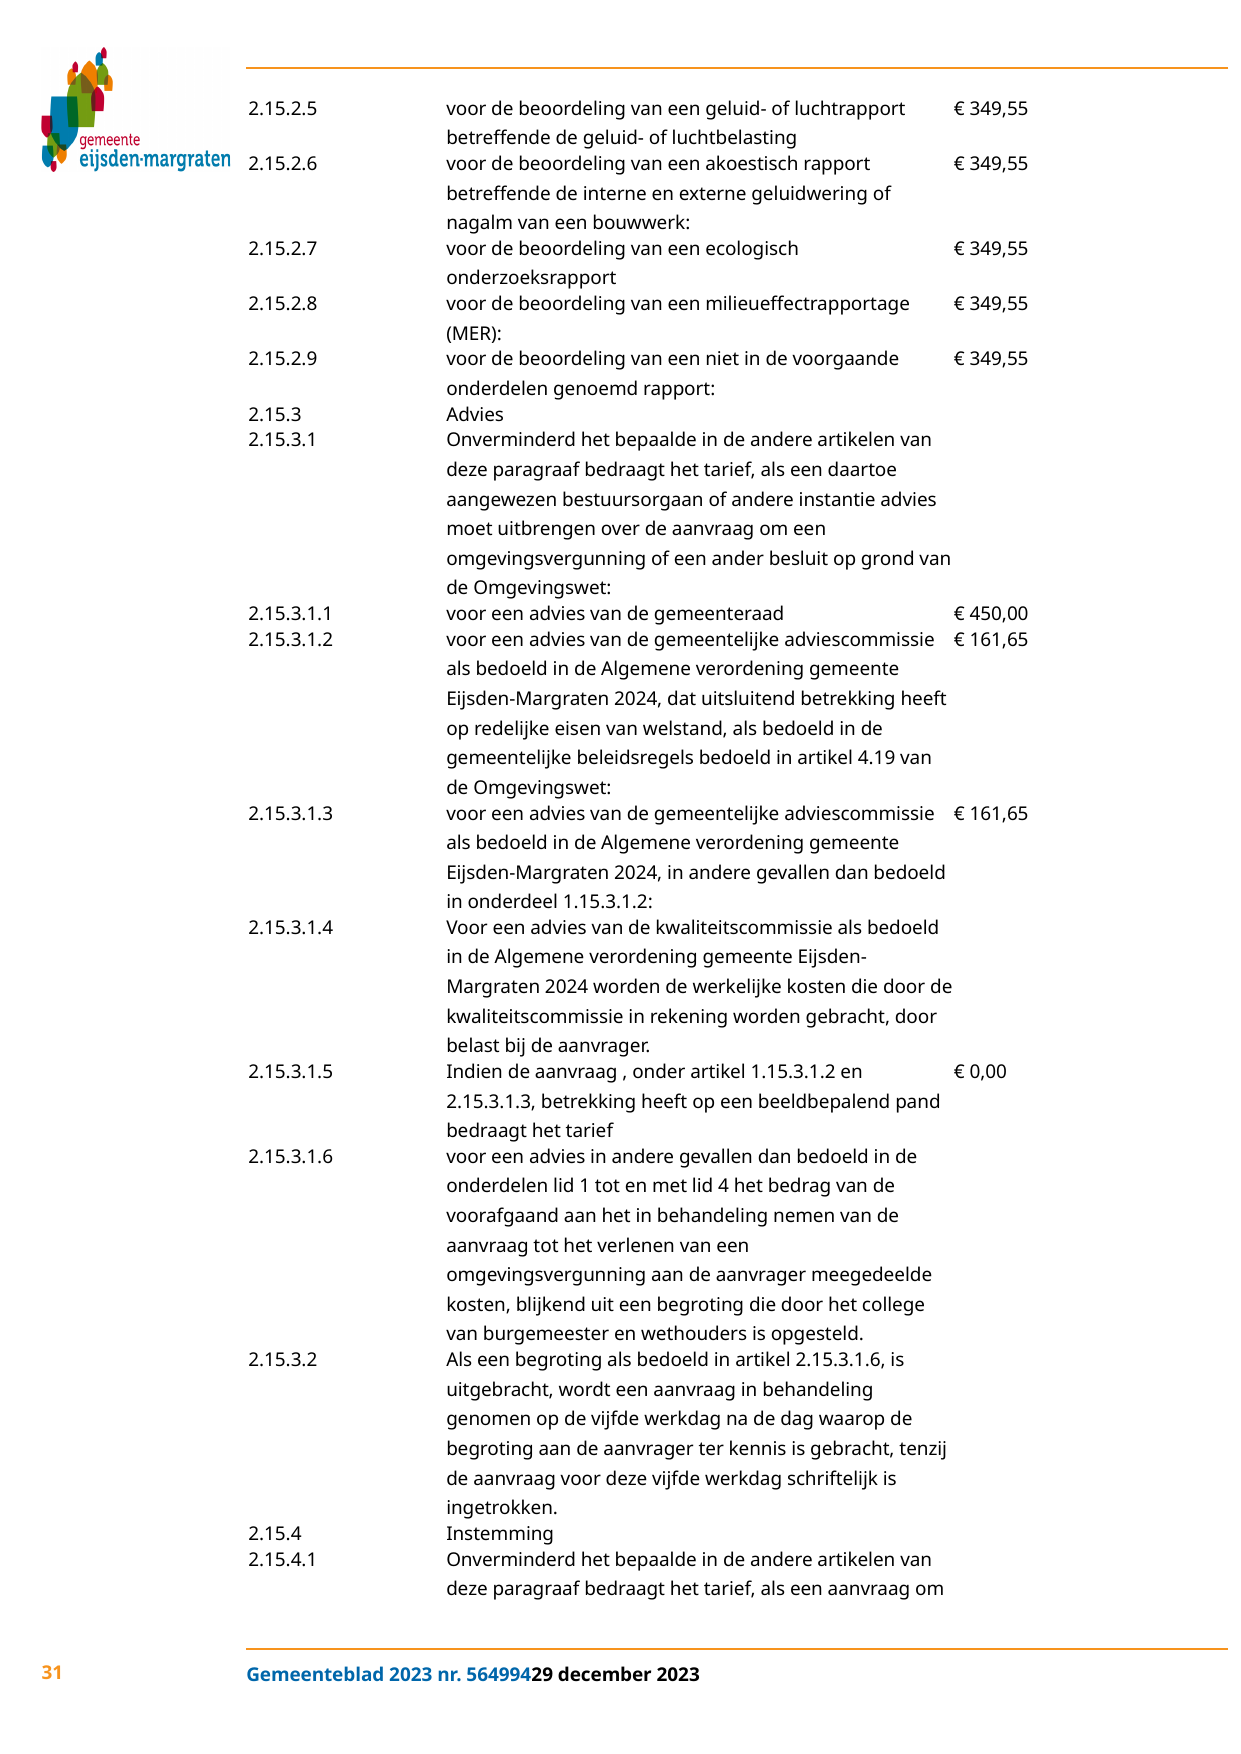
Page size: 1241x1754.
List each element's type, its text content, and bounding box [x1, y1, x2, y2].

table_cell € 349,55 [954, 95, 1152, 150]
table_cell € 450,00 [954, 600, 1152, 626]
table_cell Voor een advies van de kwaliteitscommissie als bedoeld in de Algemene verordening gemeente Eijsden-Margraten 2024 worden de werkelijke kosten die door de kwaliteitscommissie in rekening worden gebracht, door belast bij de aanvrager. [446, 914, 954, 1058]
table_cell [954, 427, 1152, 600]
table_cell 2.15.3.1.6 [248, 1143, 446, 1346]
table_cell voor een advies van de gemeentelijke adviescommissie als bedoeld in de Algemene verordening gemeente Eijsden-Margraten 2024, dat uitsluitend betrekking heeft op redelijke eisen van welstand, als bedoeld in de gemeentelijke beleidsregels bedoeld in artikel 4.19 van de Omgevingswet: [446, 626, 954, 800]
table_cell 2.15.2.5 [248, 95, 446, 150]
table_cell voor een advies van de gemeenteraad [446, 600, 954, 626]
table_cell Instemming [446, 1520, 954, 1546]
table_cell 2.15.3.1.5 [248, 1058, 446, 1143]
table_cell [954, 1346, 1152, 1520]
table_cell [954, 401, 1152, 427]
table_cell [954, 1143, 1152, 1346]
table_cell 2.15.3.1.1 [248, 600, 446, 626]
table_cell [954, 914, 1152, 1058]
table_cell 2.15.4 [248, 1520, 446, 1546]
table_cell 2.15.3 [248, 401, 446, 427]
table_cell 2.15.3.1 [248, 427, 446, 600]
table_cell voor de beoordeling van een geluid- of luchtrapport betreffende de geluid- of luchtbelasting [446, 95, 954, 150]
table_cell € 349,55 [954, 346, 1152, 401]
table_cell [954, 1546, 1152, 1601]
table_cell € 349,55 [954, 235, 1152, 290]
table_cell 2.15.3.2 [248, 1346, 446, 1520]
table_cell Indien de aanvraag , onder artikel 1.15.3.1.2 en 2.15.3.1.3, betrekking heeft op een beeldbepalend pand bedraagt het tarief [446, 1058, 954, 1143]
table_cell € 161,65 [954, 800, 1152, 914]
table_cell voor de beoordeling van een niet in de voorgaande onderdelen genoemd rapport: [446, 346, 954, 401]
table_cell voor de beoordeling van een akoestisch rapport betreffende de interne en externe geluidwering of nagalm van een bouwwerk: [446, 150, 954, 235]
table_cell [954, 1520, 1152, 1546]
table_cell voor de beoordeling van een milieueffectrapportage (MER): [446, 290, 954, 346]
table_cell Onverminderd het bepaalde in de andere artikelen van deze paragraaf bedraagt het tarief, als een daartoe aangewezen bestuursorgaan of andere instantie advies moet uitbrengen over de aanvraag om een omgevingsvergunning of een ander besluit op grond van de Omgevingswet: [446, 427, 954, 600]
table_cell 2.15.2.8 [248, 290, 446, 346]
table_cell € 349,55 [954, 150, 1152, 235]
table_cell Advies [446, 401, 954, 427]
table_cell 2.15.2.7 [248, 235, 446, 290]
table_cell voor de beoordeling van een ecologisch onderzoeksrapport [446, 235, 954, 290]
table_cell € 161,65 [954, 626, 1152, 800]
table_cell 2.15.3.1.4 [248, 914, 446, 1058]
table_cell 2.15.2.6 [248, 150, 446, 235]
picture [41, 47, 231, 172]
table_cell 2.15.3.1.3 [248, 800, 446, 914]
table_cell € 0,00 [954, 1058, 1152, 1143]
table_cell Als een begroting als bedoeld in artikel 2.15.3.1.6, is uitgebracht, wordt een aanvraag in behandeling genomen op de vijfde werkdag na de dag waarop de begroting aan de aanvrager ter kennis is gebracht, tenzij de aanvraag voor deze vijfde werkdag schriftelijk is ingetrokken. [446, 1346, 954, 1520]
table_cell Onverminderd het bepaalde in de andere artikelen van deze paragraaf bedraagt het tarief, als een aanvraag om [446, 1546, 954, 1601]
table_cell € 349,55 [954, 290, 1152, 346]
table_cell voor een advies in andere gevallen dan bedoeld in de onderdelen lid 1 tot en met lid 4 het bedrag van de voorafgaand aan het in behandeling nemen van de aanvraag tot het verlenen van een omgevingsvergunning aan de aanvrager meegedeelde kosten, blijkend uit een begroting die door het college van burgemeester en wethouders is opgesteld. [446, 1143, 954, 1346]
table_cell voor een advies van de gemeentelijke adviescommissie als bedoeld in de Algemene verordening gemeente Eijsden-Margraten 2024, in andere gevallen dan bedoeld in onderdeel 1.15.3.1.2: [446, 800, 954, 914]
table_cell 2.15.2.9 [248, 346, 446, 401]
table_cell 2.15.3.1.2 [248, 626, 446, 800]
table_cell 2.15.4.1 [248, 1546, 446, 1601]
